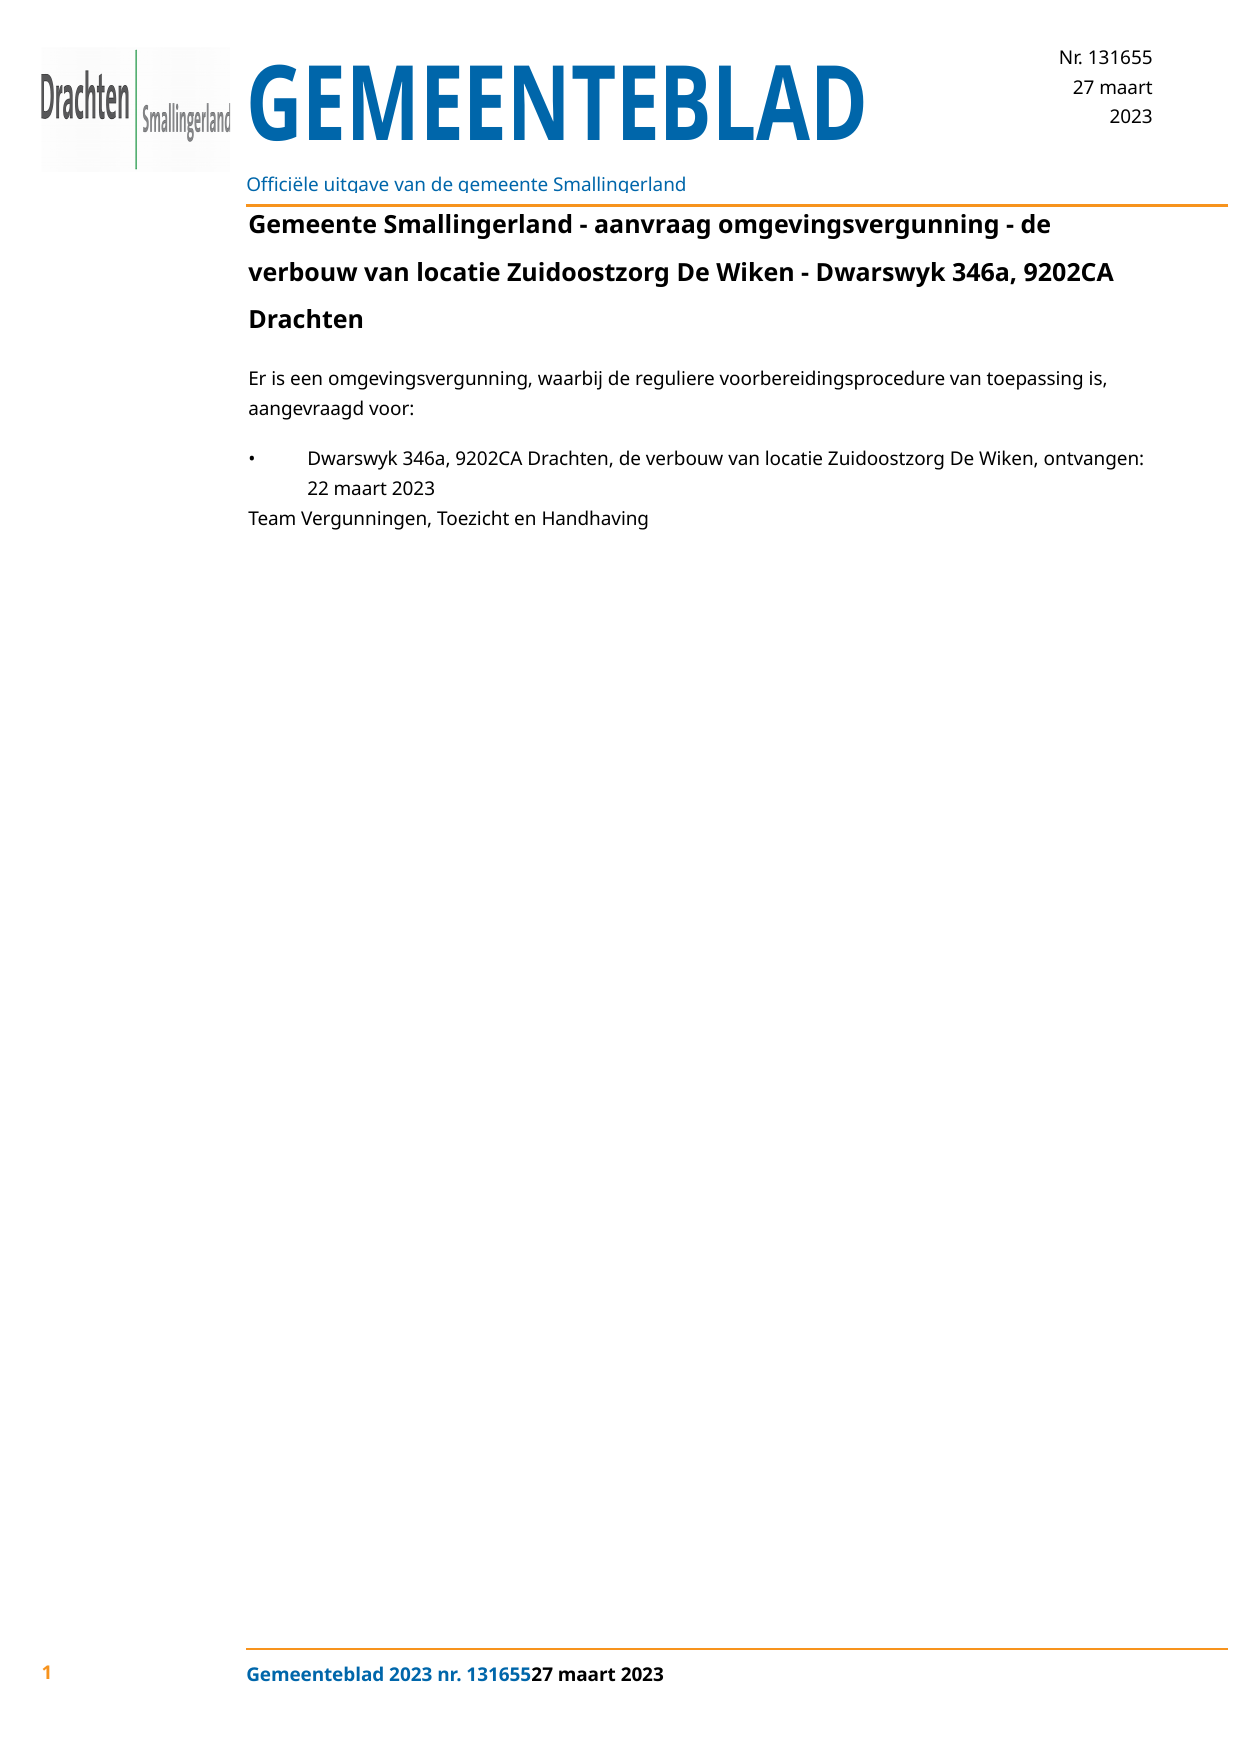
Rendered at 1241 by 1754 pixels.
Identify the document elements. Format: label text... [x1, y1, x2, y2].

text Team Vergunningen, Toezicht en Handhaving [248, 505, 1152, 530]
text Gemeente Smallingerland - aanvraag omgevingsvergunning - de verbouw van locatie Zuidoostzorg De Wiken - Dwarswyk 346a, 9202CA Drachten [248, 207, 1152, 336]
text Er is een omgevingsvergunning, waarbij de reguliere voorbereidingsprocedure van toepassing is, aangevraagd voor: [248, 366, 1152, 421]
list Dwarswyk 346a, 9202CA Drachten, de verbouw van locatie Zuidoostzorg De Wiken, ontvangen: 22 maart 2023 [248, 446, 1152, 501]
picture [41, 47, 231, 172]
